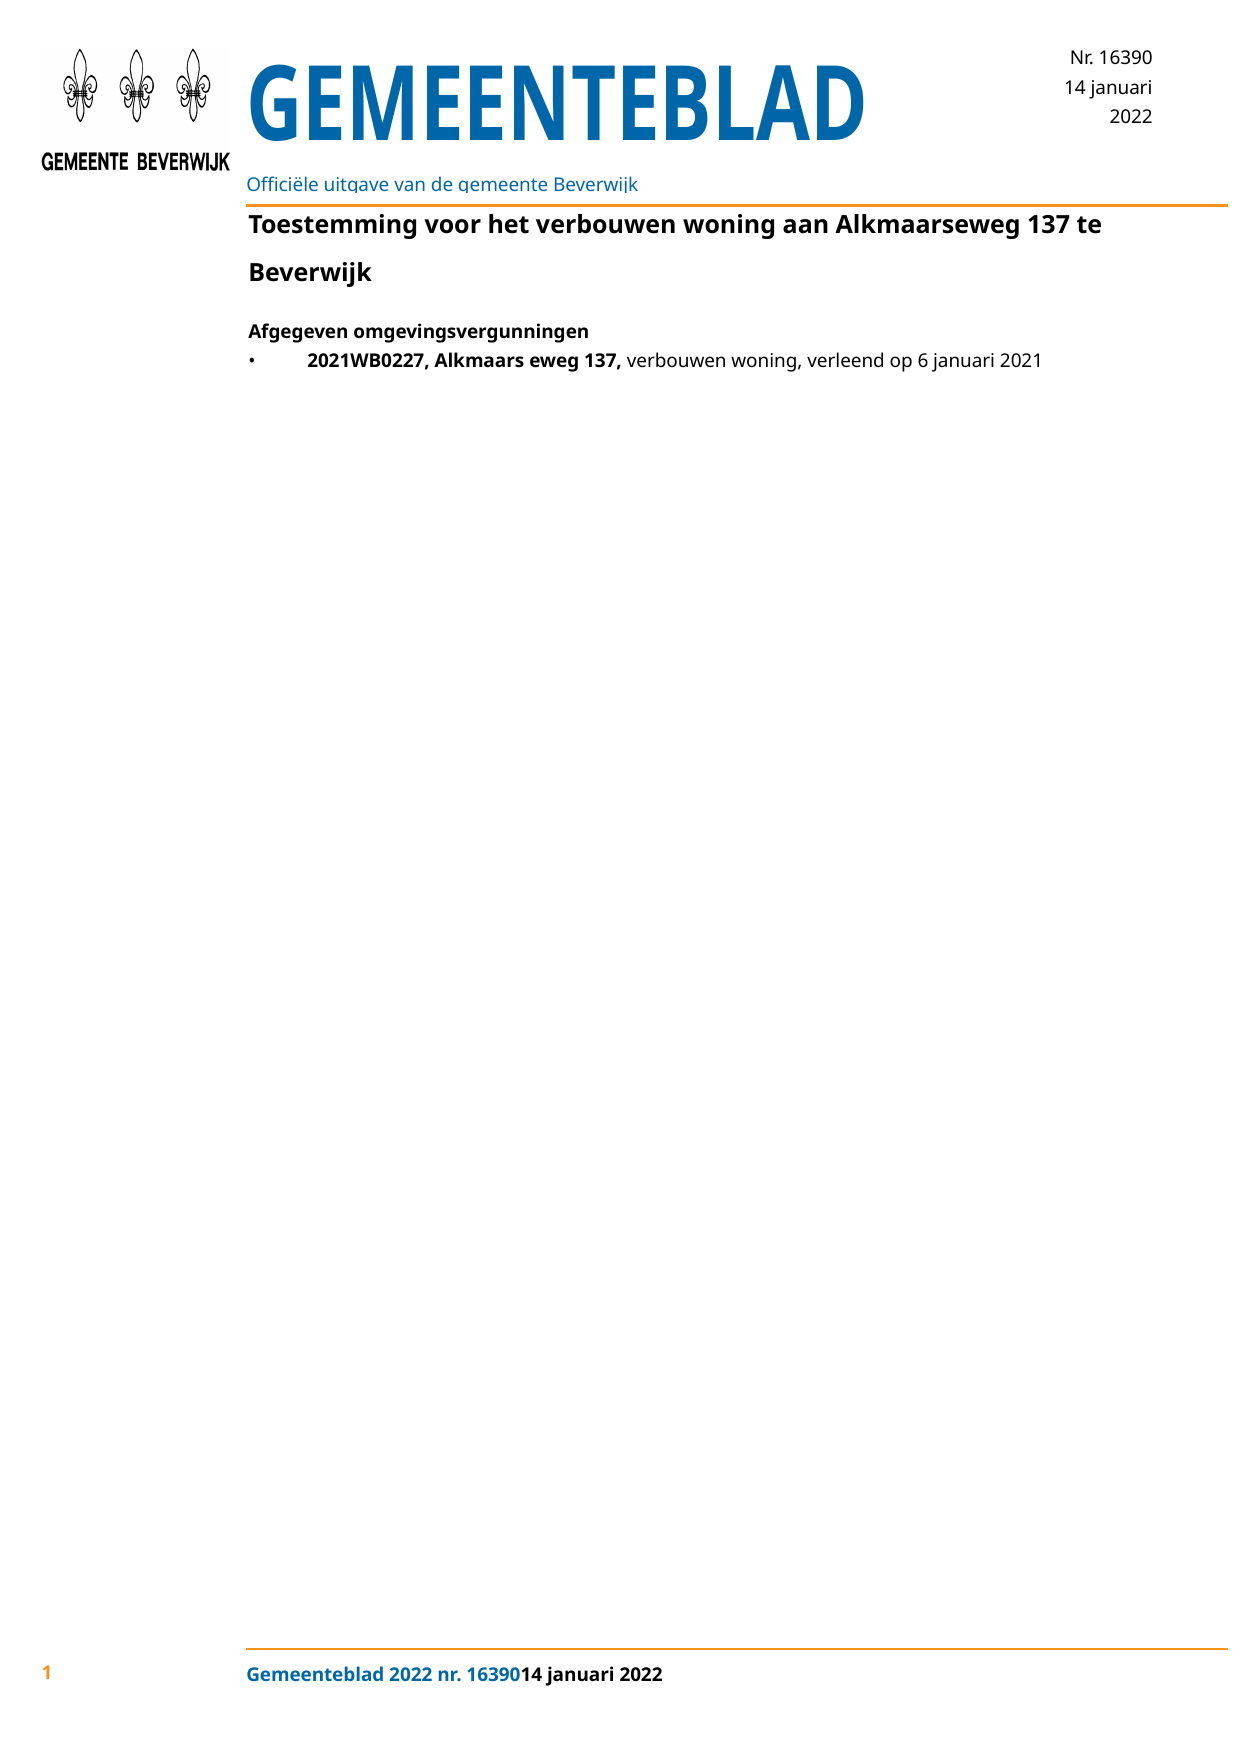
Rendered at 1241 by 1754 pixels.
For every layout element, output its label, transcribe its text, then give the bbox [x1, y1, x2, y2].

list 2021WB0227, Alkmaars eweg 137, verbouwen woning, verleend op 6 januari 2021 [248, 347, 1152, 373]
picture [41, 47, 231, 172]
text Toestemming voor het verbouwen woning aan Alkmaarseweg 137 te Beverwijk [248, 207, 1152, 288]
text Afgegeven omgevingsvergunningen [248, 318, 1152, 344]
